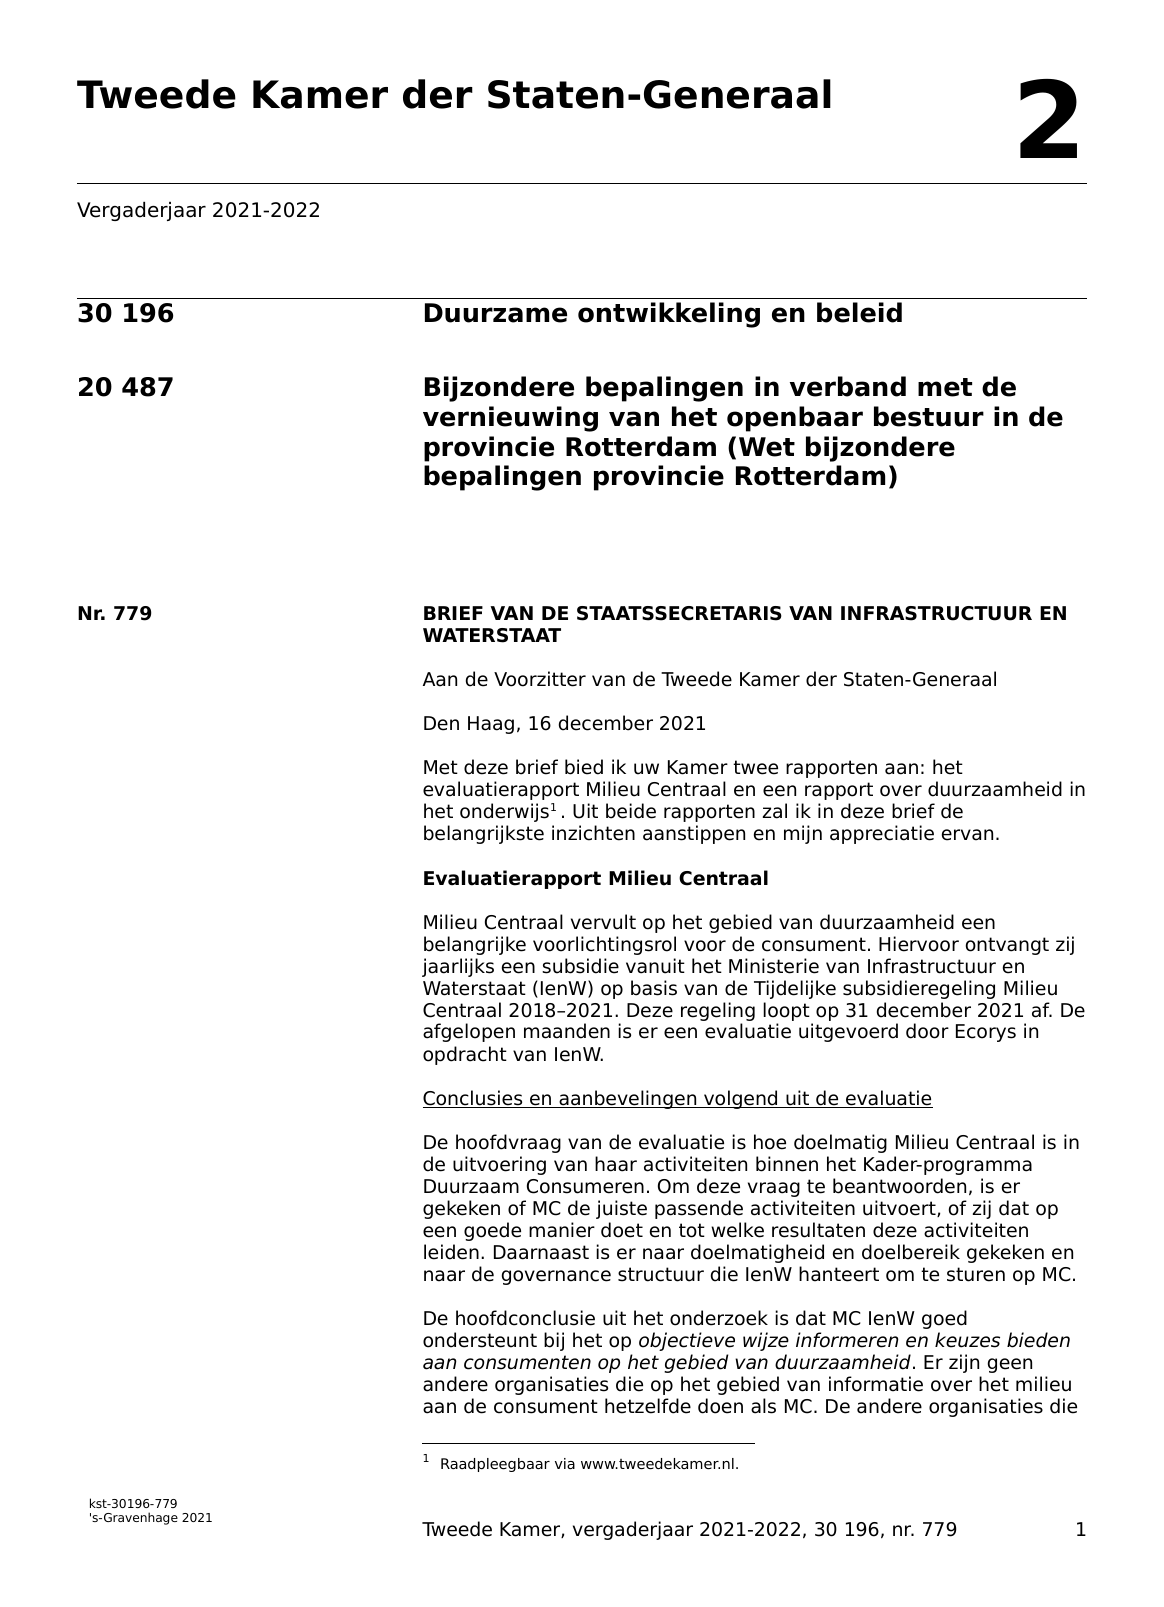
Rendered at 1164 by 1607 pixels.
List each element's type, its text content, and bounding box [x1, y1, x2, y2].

subtitle 30 196 Duurzame ontwikkeling en beleid [77, 299, 1087, 329]
text kst-30196-779 [88, 1497, 323, 1511]
table_header Tweede Kamer der Staten-Generaal [77, 59, 886, 183]
text De hoofdvraag van de evaluatie is hoe doelmatig Milieu Centraal is in de uitvoering van haar activiteiten binnen het Kader-programma Duurzaam Consumeren. Om deze vraag te beantwoorden, is er gekeken of MC de juiste passende activiteiten uitvoert, of zij dat op een goede manier doet en tot welke resultaten deze activiteiten leiden. Daarnaast is er naar doelmatigheid en doelbereik gekeken en naar de governance structuur die IenW hanteert om te sturen op MC. [422, 1132, 1087, 1286]
text 's-Gravenhage 2021 [88, 1511, 323, 1525]
table_cell Vergaderjaar 2021-2022 [77, 184, 1087, 298]
subtitle Evaluatierapport Milieu Centraal [422, 867, 1087, 889]
subtitle Conclusies en aanbevelingen volgend uit de evaluatie [422, 1088, 1087, 1109]
text Aan de Voorzitter van de Tweede Kamer der Staten-Generaal [422, 669, 1087, 691]
text Den Haag, 16 december 2021 [422, 713, 1087, 735]
text Raadpleegbaar via www.tweedekamer.nl. [422, 1452, 1087, 1474]
text Milieu Centraal vervult op het gebied van duurzaamheid een belangrijke voorlichtingsrol voor de consument. Hiervoor ontvangt zij jaarlijks een subsidie vanuit het Ministerie van Infrastructuur en Waterstaat (IenW) op basis van de Tijdelijke subsidieregeling Milieu Centraal 2018–2021. Deze regeling loopt op 31 december 2021 af. De afgelopen maanden is er een evaluatie uitgevoerd door Ecorys in opdracht van IenW. [422, 912, 1087, 1065]
text Met deze brief bied ik uw Kamer twee rapporten aan: het evaluatierapport Milieu Centraal en een rapport over duurzaamheid in het onderwijs. Uit beide rapporten zal ik in deze brief de belangrijkste inzichten aanstippen en mijn appreciatie ervan. [422, 757, 1087, 845]
subtitle Nr. 779 BRIEF VAN DE STAATSSECRETARIS VAN INFRASTRUCTUUR EN WATERSTAAT [77, 603, 1087, 647]
text De hoofdconclusie uit het onderzoek is dat MC IenW goed ondersteunt bij het op objectieve wijze informeren en keuzes bieden aan consumenten op het gebied van duurzaamheid. Er zijn geen andere organisaties die op het gebied van informatie over het milieu aan de consument hetzelfde doen als MC. De andere organisaties die [422, 1308, 1087, 1418]
subtitle 20 487 Bijzondere bepalingen in verband met de vernieuwing van het openbaar bestuur in de provincie Rotterdam (Wet bijzondere bepalingen provincie Rotterdam) [77, 373, 1087, 492]
table_header 2 [886, 59, 1087, 183]
